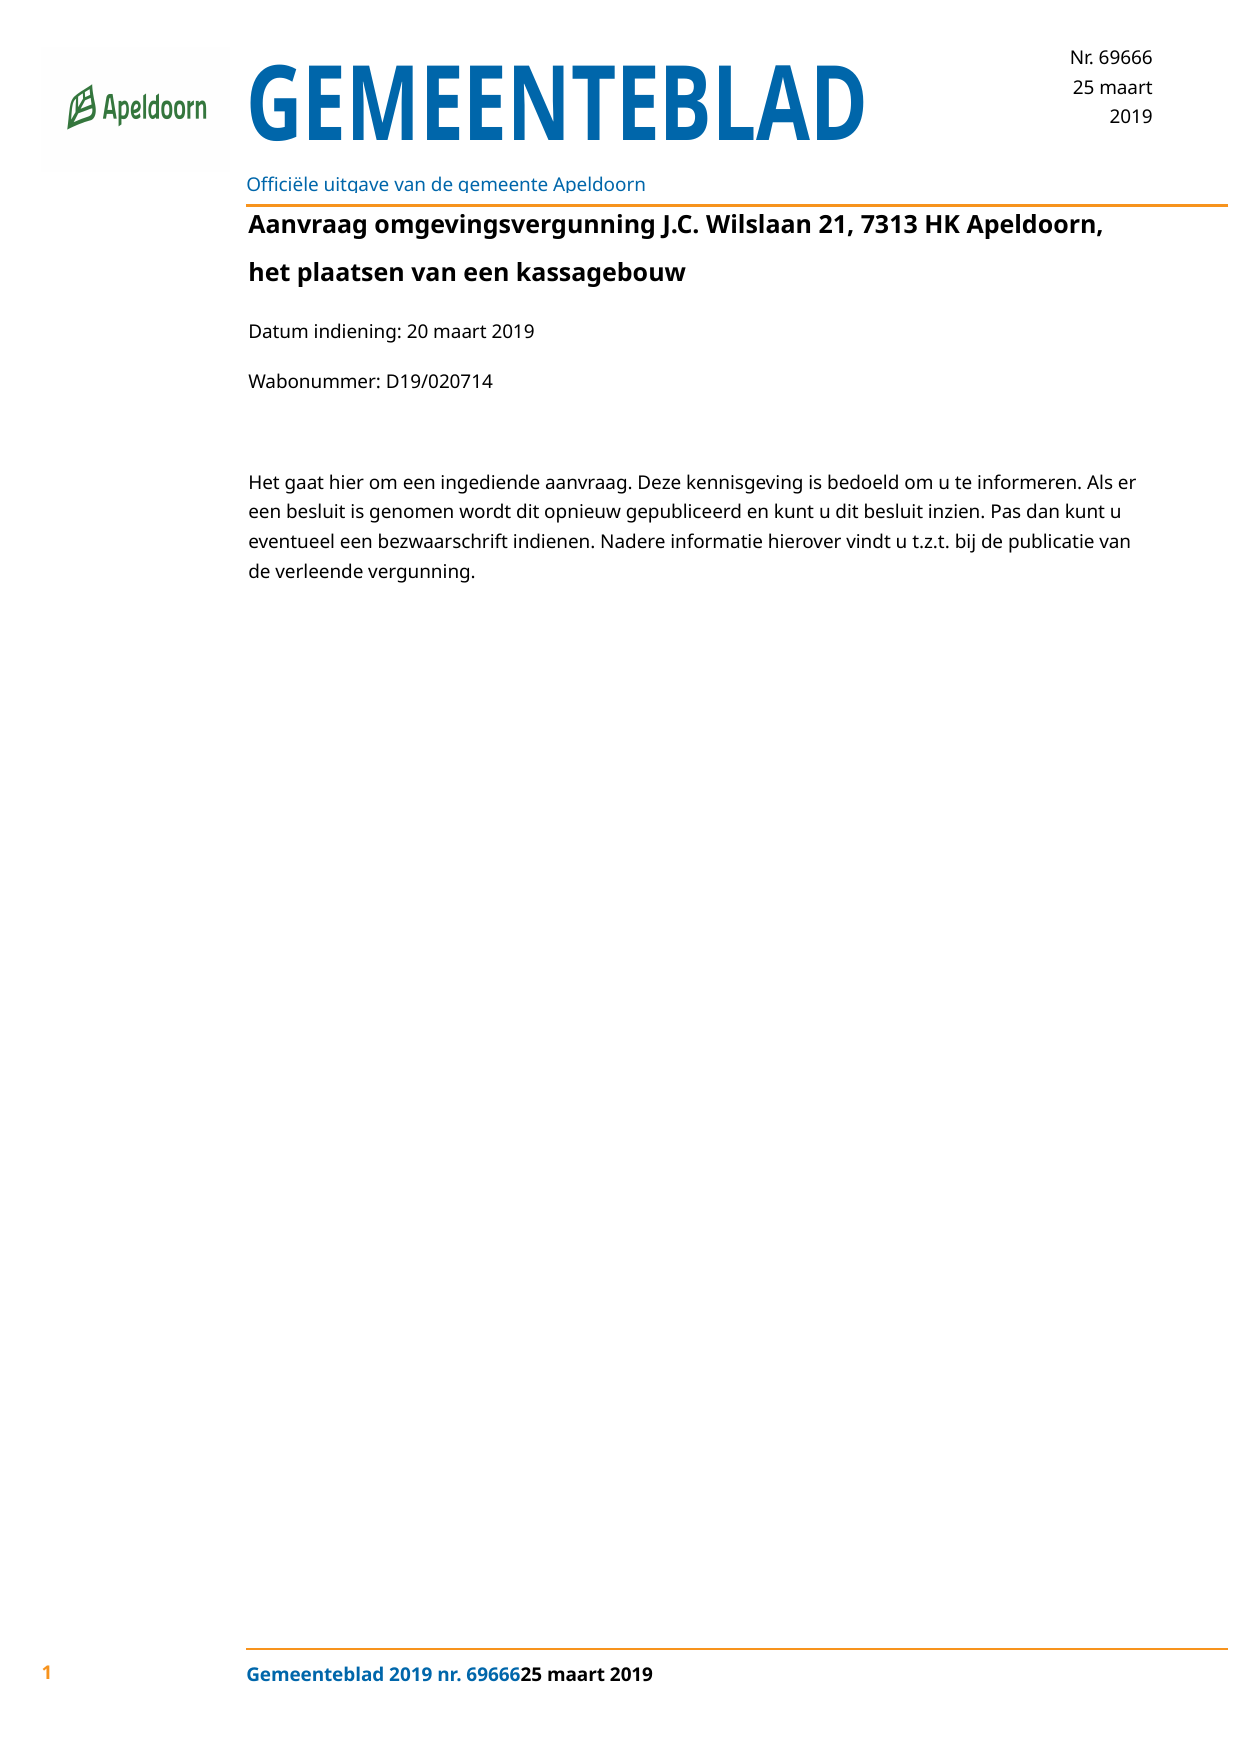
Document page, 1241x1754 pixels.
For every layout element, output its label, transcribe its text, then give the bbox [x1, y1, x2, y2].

picture [41, 47, 231, 172]
text Het gaat hier om een ingediende aanvraag. Deze kennisgeving is bedoeld om u te informeren. Als er een besluit is genomen wordt dit opnieuw gepubliceerd en kunt u dit besluit inzien. Pas dan kunt u eventueel een bezwaarschrift indienen. Nadere informatie hierover vindt u t.z.t. bij de publicatie van de verleende vergunning. [248, 469, 1152, 584]
text Wabonummer: D19/020714 [248, 368, 1152, 394]
text Aanvraag omgevingsvergunning J.C. Wilslaan 21, 7313 HK Apeldoorn, het plaatsen van een kassagebouw [248, 207, 1152, 288]
text Datum indiening: 20 maart 2019 [248, 318, 1152, 344]
